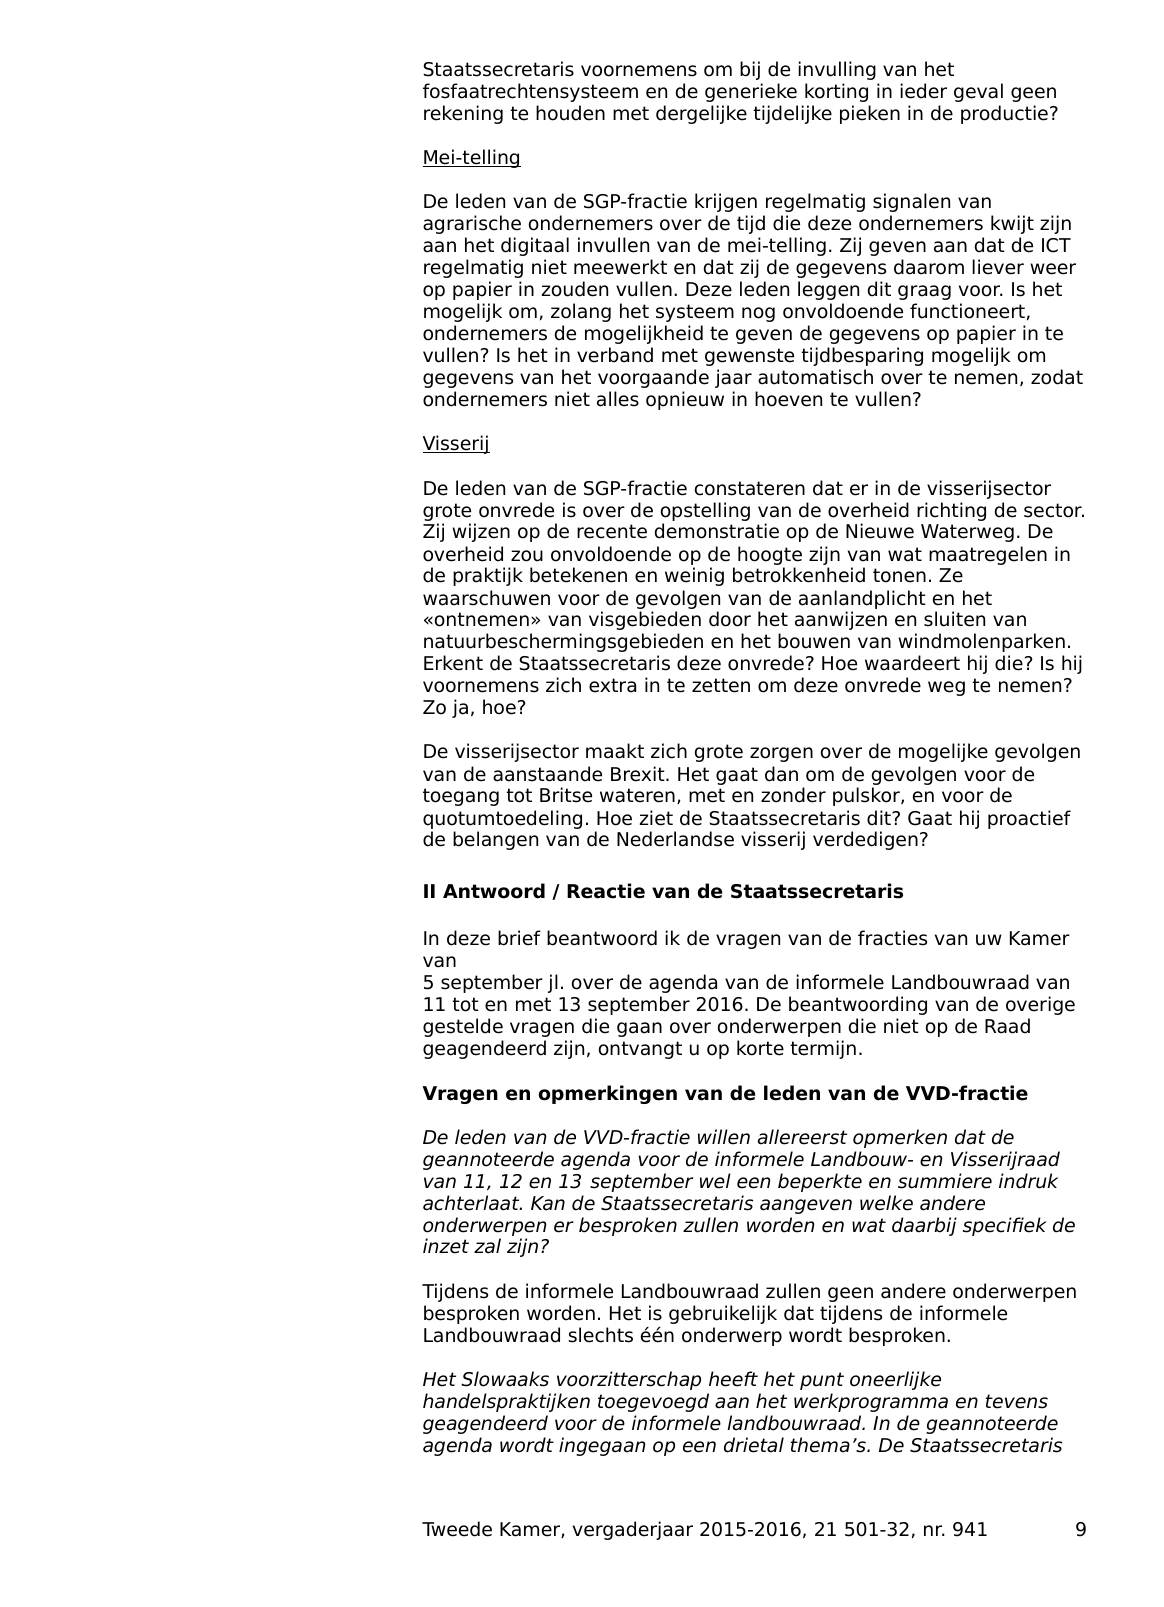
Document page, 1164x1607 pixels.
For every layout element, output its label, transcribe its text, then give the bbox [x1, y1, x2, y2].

text Het Slowaaks voorzitterschap heeft het punt oneerlijke handelspraktijken toegevoegd aan het werkprogramma en tevens geagendeerd voor de informele landbouwraad. In de geannoteerde agenda wordt ingegaan op een drietal thema’s. De Staatssecretaris [422, 1369, 1087, 1457]
subtitle Vragen en opmerkingen van de leden van de VVD-fractie [422, 1082, 1087, 1104]
text In deze brief beantwoord ik de vragen van de fracties van uw Kamer van [422, 928, 1087, 972]
text De visserijsector maakt zich grote zorgen over de mogelijke gevolgen van de aanstaande Brexit. Het gaat dan om de gevolgen voor de toegang tot Britse wateren, met en zonder pulskor, en voor de quotumtoedeling. Hoe ziet de Staatssecretaris dit? Gaat hij proactief de belangen van de Nederlandse visserij verdedigen? [422, 741, 1087, 851]
subtitle II Antwoord / Reactie van de Staatssecretaris [422, 881, 1087, 903]
text De leden van de SGP-fractie constateren dat er in de visserijsector grote onvrede is over de opstelling van de overheid richting de sector. Zij wijzen op de recente demonstratie op de Nieuwe Waterweg. De overheid zou onvoldoende op de hoogte zijn van wat maatregelen in de praktijk betekenen en weinig betrokkenheid tonen. Ze waarschuwen voor de gevolgen van de aanlandplicht en het «ontnemen» van visgebieden door het aanwijzen en sluiten van natuurbeschermingsgebieden en het bouwen van windmolenparken. Erkent de Staatssecretaris deze onvrede? Hoe waardeert hij die? Is hij voornemens zich extra in te zetten om deze onvrede weg te nemen? Zo ja, hoe? [422, 477, 1087, 719]
text 5 september jl. over de agenda van de informele Landbouwraad van 11 tot en met 13 september 2016. De beantwoording van de overige gestelde vragen die gaan over onderwerpen die niet op de Raad geagendeerd zijn, ontvangt u op korte termijn. [422, 972, 1087, 1060]
text De leden van de SGP-fractie krijgen regelmatig signalen van agrarische ondernemers over de tijd die deze ondernemers kwijt zijn aan het digitaal invullen van de mei-telling. Zij geven aan dat de ICT regelmatig niet meewerkt en dat zij de gegevens daarom liever weer op papier in zouden vullen. Deze leden leggen dit graag voor. Is het mogelijk om, zolang het systeem nog onvoldoende functioneert, ondernemers de mogelijkheid te geven de gegevens op papier in te vullen? Is het in verband met gewenste tijdbesparing mogelijk om gegevens van het voorgaande jaar automatisch over te nemen, zodat ondernemers niet alles opnieuw in hoeven te vullen? [422, 191, 1087, 411]
subtitle Visserij [422, 433, 1087, 455]
text De leden van de VVD-fractie willen allereerst opmerken dat de geannoteerde agenda voor de informele Landbouw- en Visserijraad van 11, 12 en 13 september wel een beperkte en summiere indruk achterlaat. Kan de Staatssecretaris aangeven welke andere onderwerpen er besproken zullen worden en wat daarbij specifiek de inzet zal zijn? [422, 1127, 1087, 1258]
text Tijdens de informele Landbouwraad zullen geen andere onderwerpen besproken worden. Het is gebruikelijk dat tijdens de informele Landbouwraad slechts één onderwerp wordt besproken. [422, 1281, 1087, 1347]
text Staatssecretaris voornemens om bij de invulling van het fosfaatrechtensysteem en de generieke korting in ieder geval geen rekening te houden met dergelijke tijdelijke pieken in de productie? [422, 59, 1087, 125]
subtitle Mei-telling [422, 147, 1087, 169]
